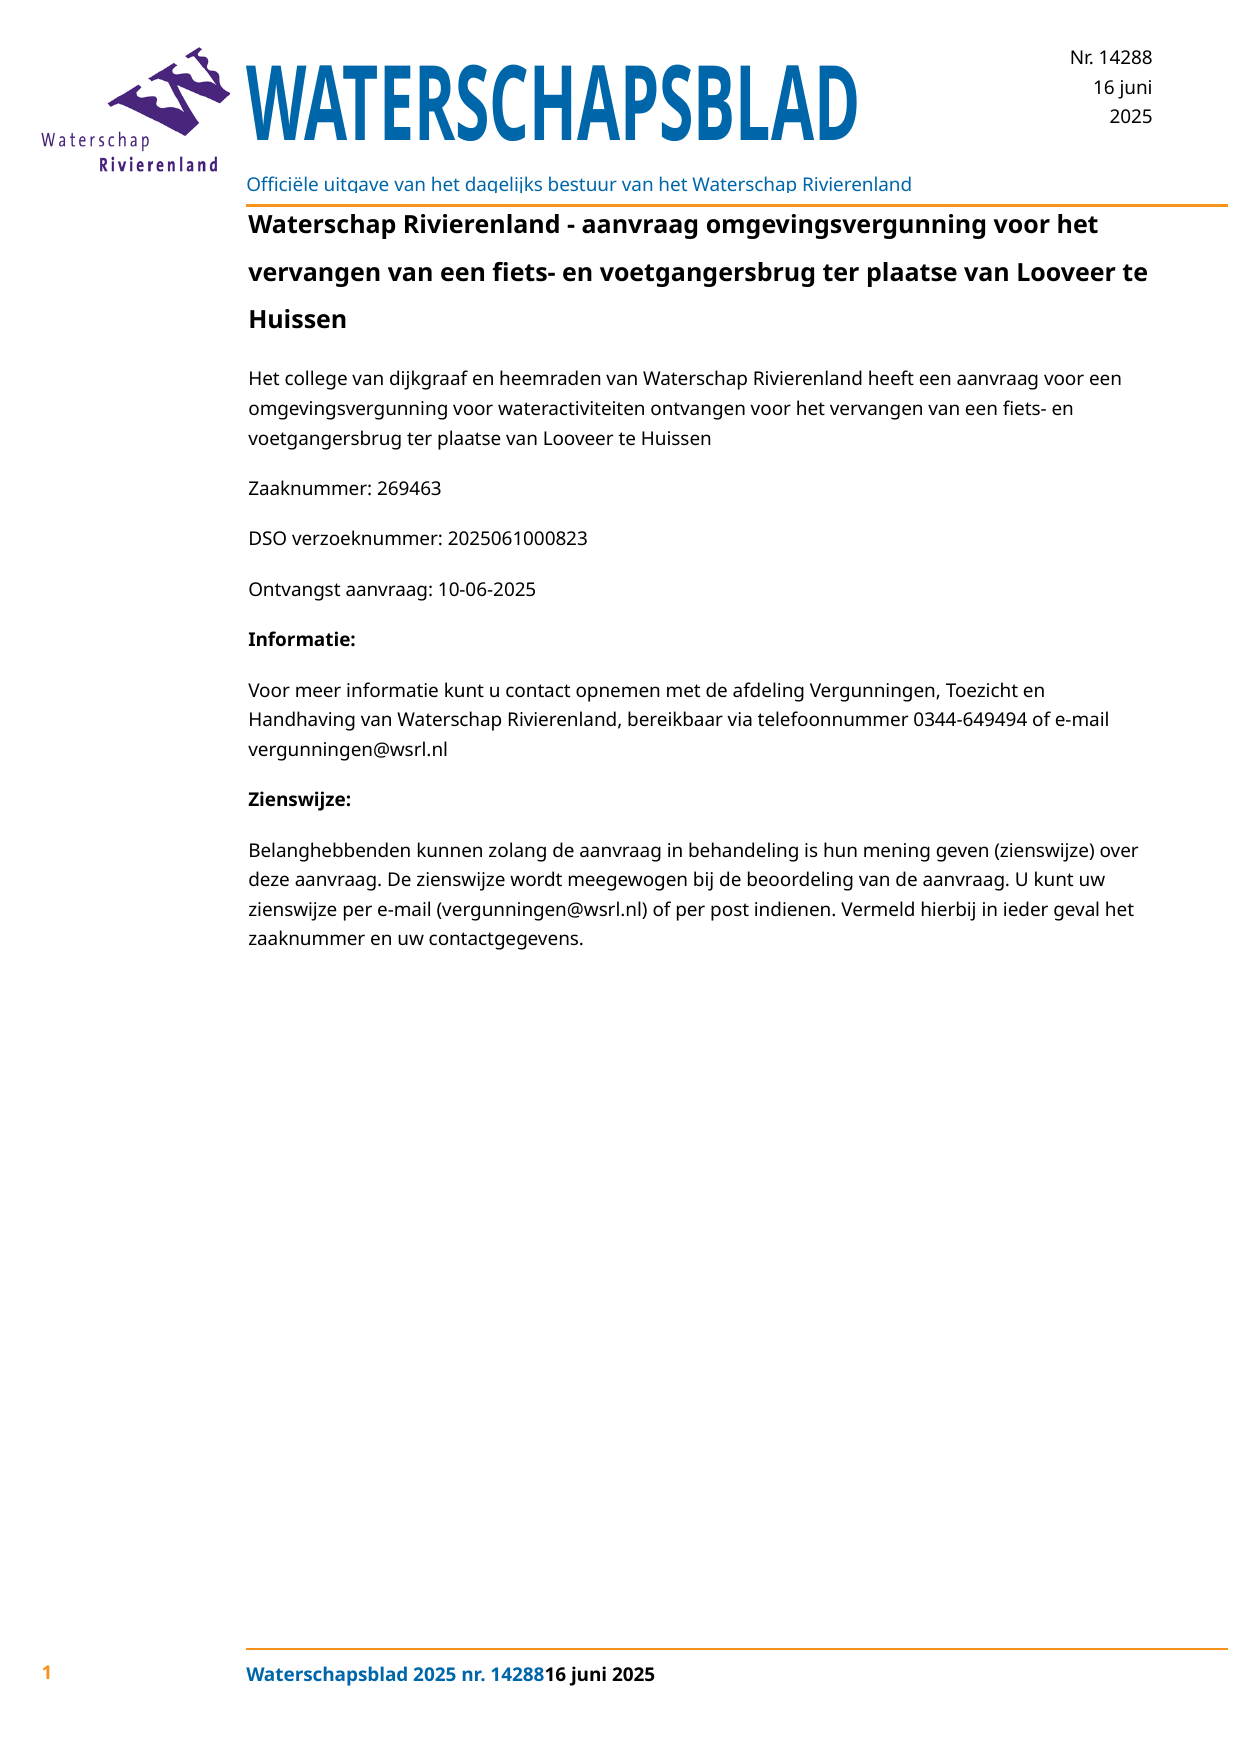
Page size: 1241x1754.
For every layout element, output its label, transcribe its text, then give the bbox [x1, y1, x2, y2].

text DSO verzoeknummer: 2025061000823 [248, 526, 1152, 551]
text Ontvangst aanvraag: 10-06-2025 [248, 576, 1152, 602]
text Zienswijze: [248, 786, 1152, 812]
text Zaaknummer: 269463 [248, 475, 1152, 501]
text Waterschap Rivierenland - aanvraag omgevingsvergunning voor het vervangen van een fiets- en voetgangersbrug ter plaatse van Looveer te Huissen [248, 207, 1152, 336]
picture [41, 47, 231, 172]
text Het college van dijkgraaf en heemraden van Waterschap Rivierenland heeft een aanvraag voor een omgevingsvergunning voor wateractiviteiten ontvangen voor het vervangen van een fiets- en voetgangersbrug ter plaatse van Looveer te Huissen [248, 366, 1152, 450]
text Informatie: [248, 626, 1152, 652]
text Voor meer informatie kunt u contact opnemen met de afdeling Vergunningen, Toezicht en Handhaving van Waterschap Rivierenland, bereikbaar via telefoonnummer 0344-649494 of e-mail vergunningen@wsrl.nl [248, 677, 1152, 762]
text Belanghebbenden kunnen zolang de aanvraag in behandeling is hun mening geven (zienswijze) over deze aanvraag. De zienswijze wordt meegewogen bij de beoordeling van de aanvraag. U kunt uw zienswijze per e-mail (vergunningen@wsrl.nl) of per post indienen. Vermeld hierbij in ieder geval het zaaknummer en uw contactgegevens. [248, 837, 1152, 951]
